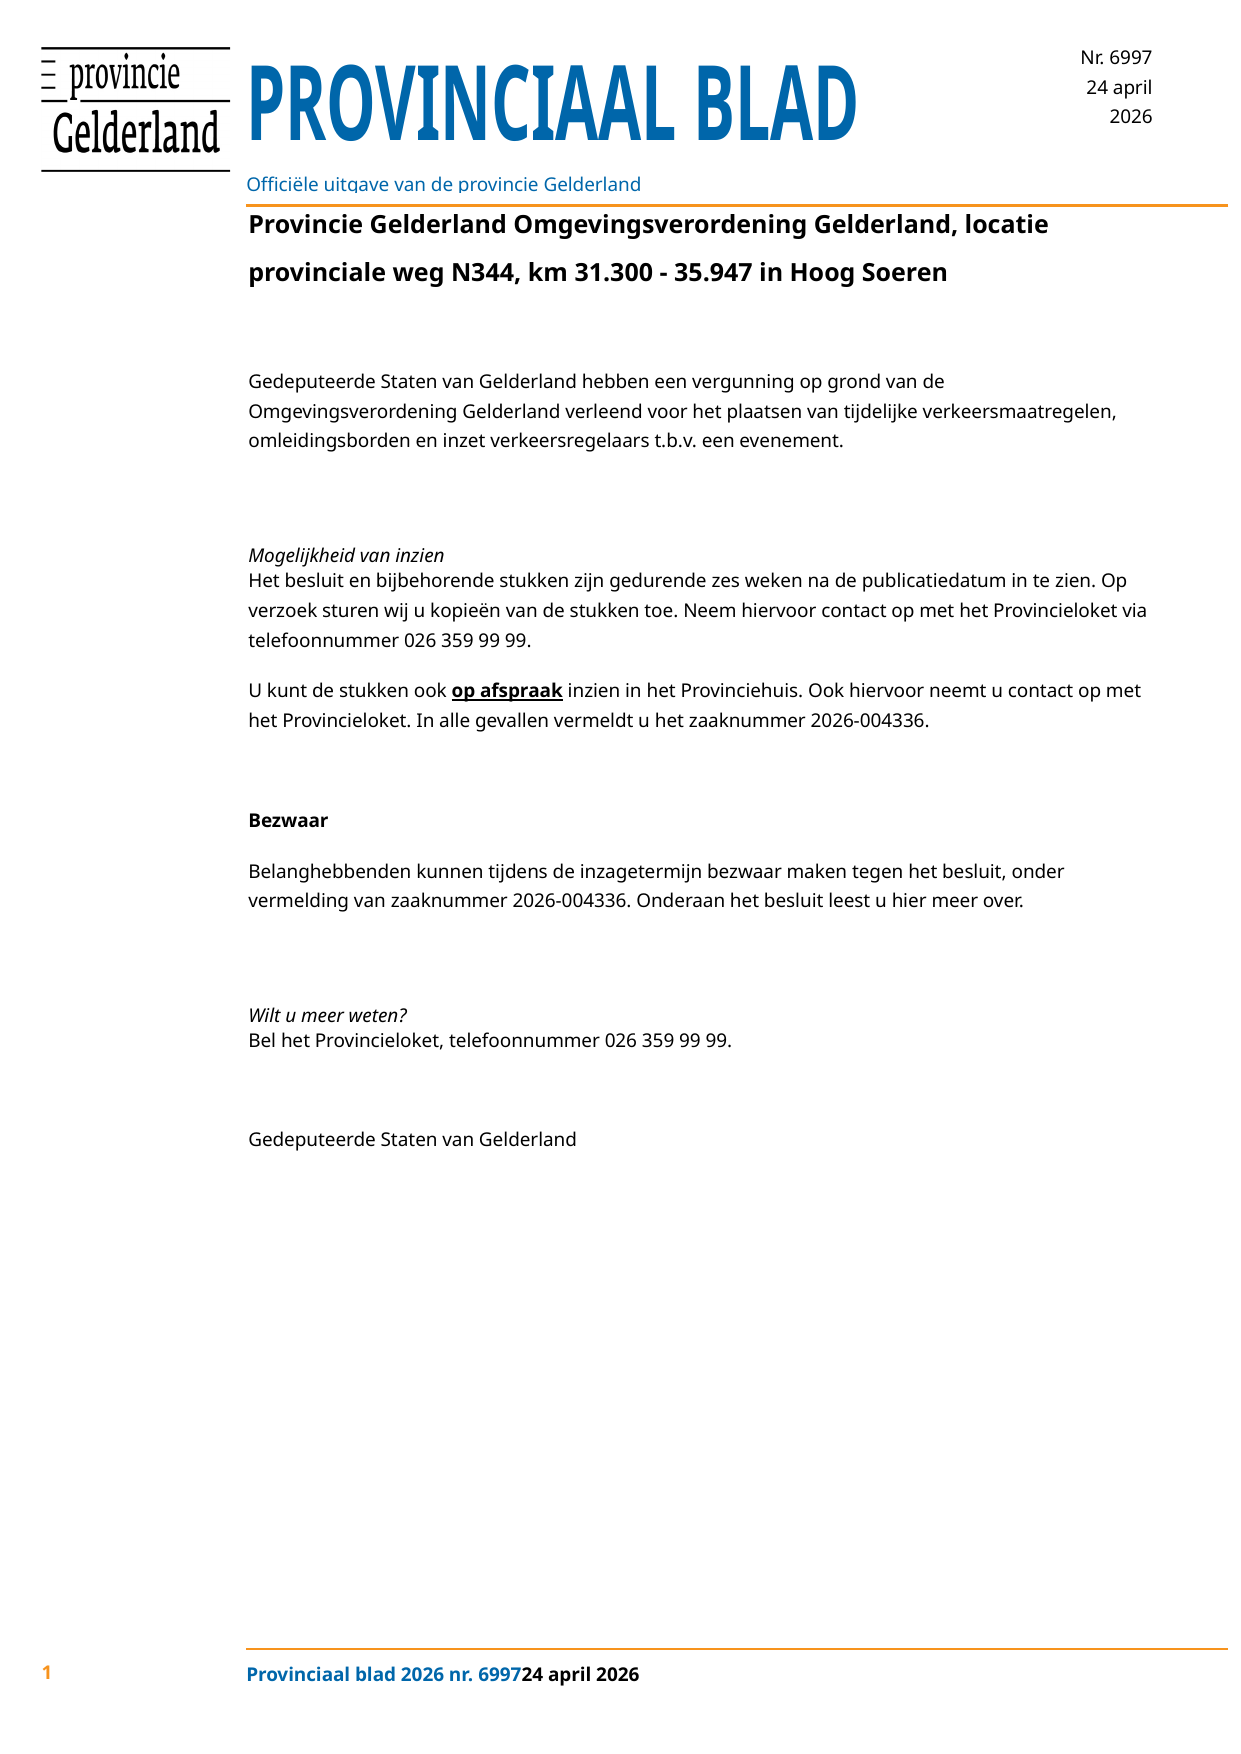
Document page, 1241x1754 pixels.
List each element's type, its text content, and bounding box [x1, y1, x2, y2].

text Gedeputeerde Staten van Gelderland hebben een vergunning op grond van de Omgevingsverordening Gelderland verleend voor het plaatsen van tijdelijke verkeersmaatregelen, omleidingsborden en inzet verkeersregelaars t.b.v. een evenement. [248, 368, 1152, 453]
text Wilt u meer weten? [248, 1002, 1152, 1028]
text Het besluit en bijbehorende stukken zijn gedurende zes weken na de publicatiedatum in te zien. Op verzoek sturen wij u kopieën van de stukken toe. Neem hiervoor contact op met het Provincieloket via telefoonnummer 026 359 99 99. [248, 568, 1152, 652]
picture [41, 47, 231, 172]
text Bezwaar [248, 808, 1152, 833]
text Belanghebbenden kunnen tijdens de inzagetermijn bezwaar maken tegen het besluit, onder vermelding van zaaknummer 2026-004336. Onderaan het besluit leest u hier meer over. [248, 858, 1152, 913]
text Provincie Gelderland Omgevingsverordening Gelderland, locatie provinciale weg N344, km 31.300 - 35.947 in Hoog Soeren [248, 207, 1152, 288]
text Gedeputeerde Staten van Gelderland [248, 1126, 1152, 1152]
text Bel het Provincieloket, telefoonnummer 026 359 99 99. [248, 1028, 1152, 1053]
text Mogelijkheid van inzien [248, 542, 1152, 568]
text U kunt de stukken ook op afspraak inzien in het Provinciehuis. Ook hiervoor neemt u contact op met het Provincieloket. In alle gevallen vermeldt u het zaaknummer 2026-004336. [248, 677, 1152, 732]
